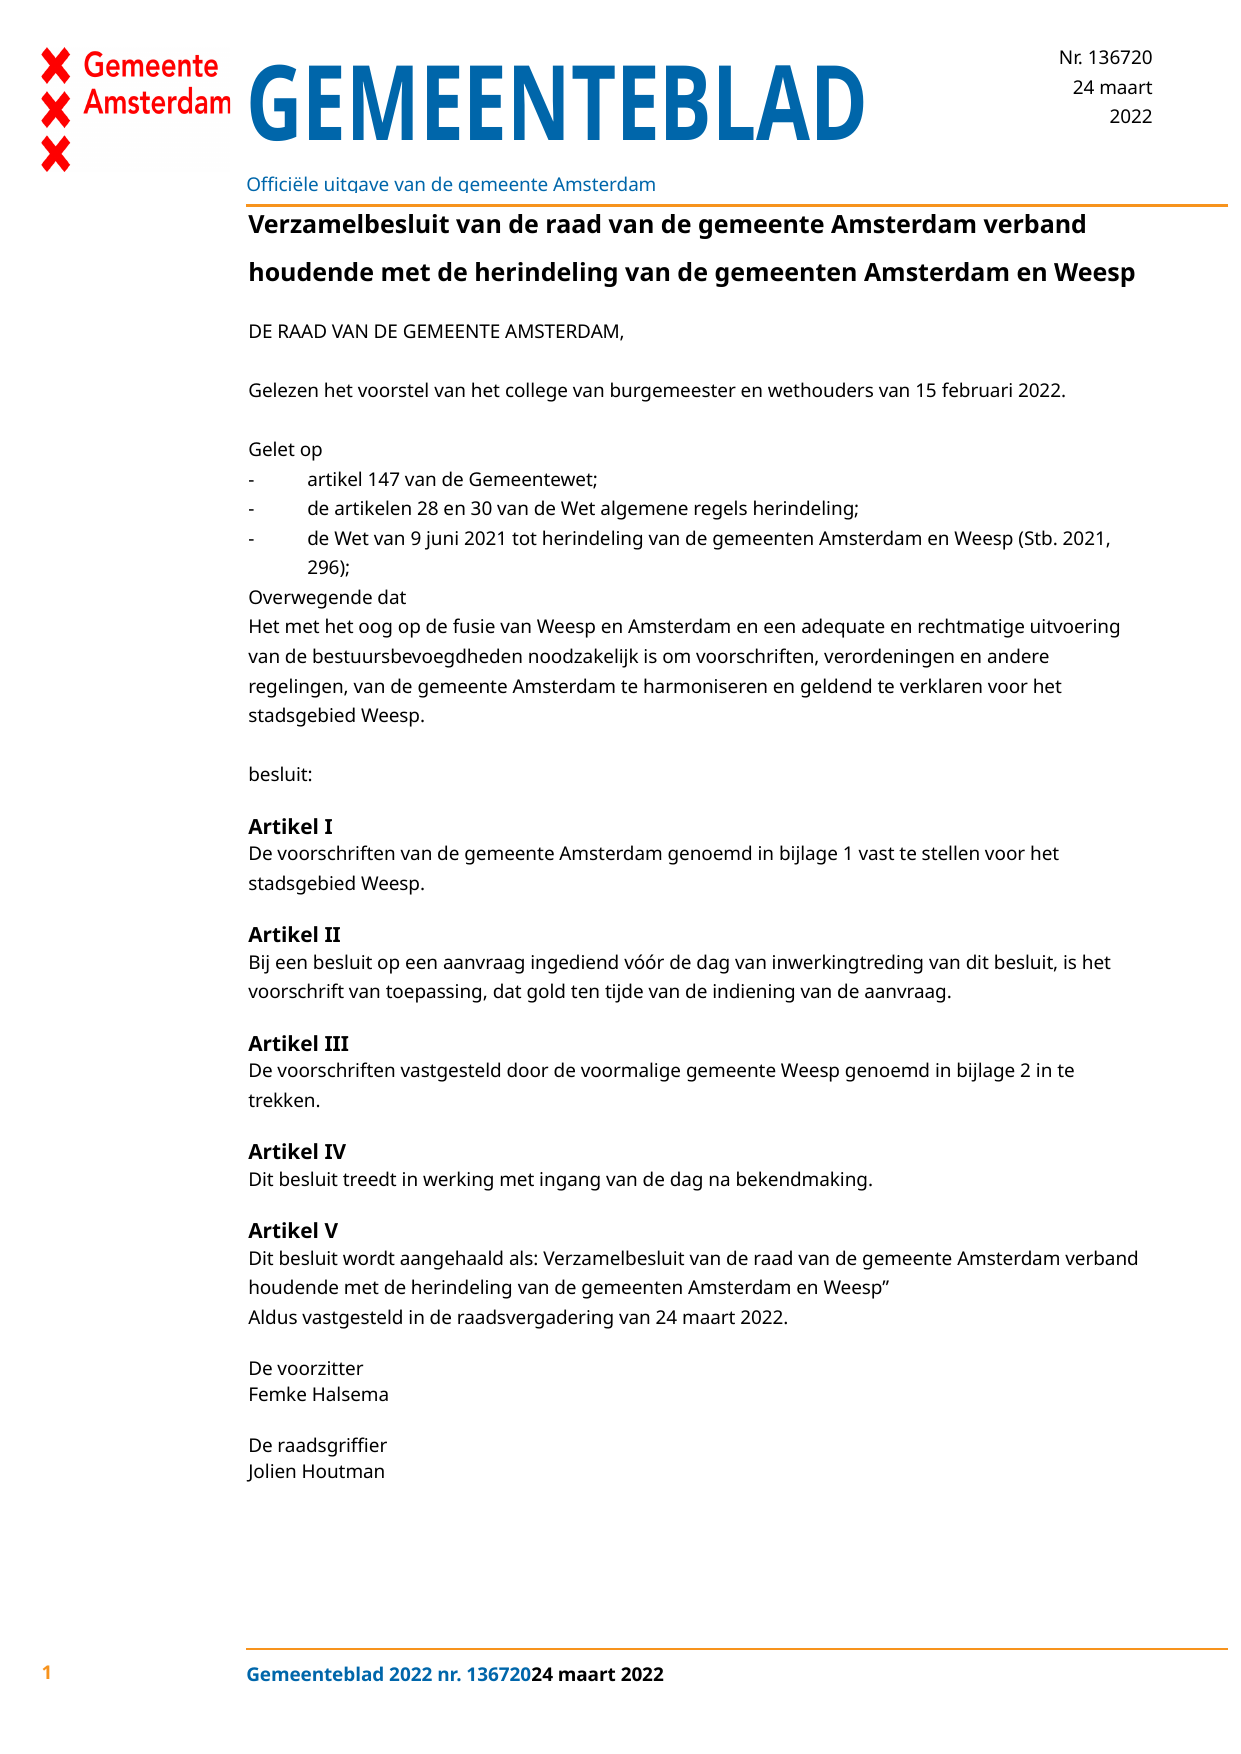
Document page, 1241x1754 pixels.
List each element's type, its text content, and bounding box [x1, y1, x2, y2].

text Artikel I [248, 812, 1152, 841]
text Gelet op [248, 436, 1152, 462]
text Overwegende dat [248, 584, 1152, 610]
text Aldus vastgesteld in de raadsvergadering van 24 maart 2022. [248, 1304, 1152, 1329]
list artikel 147 van de Gemeentewet; [248, 466, 1152, 492]
text Artikel V [248, 1216, 1152, 1245]
picture [41, 47, 231, 172]
text Femke Halsema [248, 1381, 1152, 1407]
text De voorschriften van de gemeente Amsterdam genoemd in bijlage 1 vast te stellen voor het stadsgebied Weesp. [248, 841, 1152, 896]
text Verzamelbesluit van de raad van de gemeente Amsterdam verband houdende met de herindeling van de gemeenten Amsterdam en Weesp [248, 207, 1152, 288]
text De voorzitter [248, 1355, 1152, 1381]
list de Wet van 9 juni 2021 tot herindeling van de gemeenten Amsterdam en Weesp (Stb. 2021, 296); [248, 525, 1152, 580]
text Bij een besluit op een aanvraag ingediend vóór de dag van inwerkingtreding van dit besluit, is het voorschrift van toepassing, dat gold ten tijde van de indiening van de aanvraag. [248, 949, 1152, 1004]
text Artikel III [248, 1029, 1152, 1057]
text Artikel II [248, 921, 1152, 949]
text De raadsgriffier [248, 1432, 1152, 1458]
text Dit besluit treedt in werking met ingang van de dag na bekendmaking. [248, 1166, 1152, 1192]
text DE RAAD VAN DE GEMEENTE AMSTERDAM, [248, 318, 1152, 344]
text Het met het oog op de fusie van Weesp en Amsterdam en een adequate en rechtmatige uitvoering van de bestuursbevoegdheden noodzakelijk is om voorschriften, verordeningen en andere regelingen, van de gemeente Amsterdam te harmoniseren en geldend te verklaren voor het stadsgebied Weesp. [248, 614, 1152, 728]
text De voorschriften vastgesteld door de voormalige gemeente Weesp genoemd in bijlage 2 in te trekken. [248, 1057, 1152, 1113]
list de artikelen 28 en 30 van de Wet algemene regels herindeling; [248, 495, 1152, 521]
text Gelezen het voorstel van het college van burgemeester en wethouders van 15 februari 2022. [248, 377, 1152, 403]
text Jolien Houtman [248, 1458, 1152, 1484]
text Dit besluit wordt aangehaald als: Verzamelbesluit van de raad van de gemeente Amsterdam verband houdende met de herindeling van de gemeenten Amsterdam en Weesp” [248, 1245, 1152, 1300]
text Artikel IV [248, 1137, 1152, 1166]
text besluit: [248, 762, 1152, 787]
